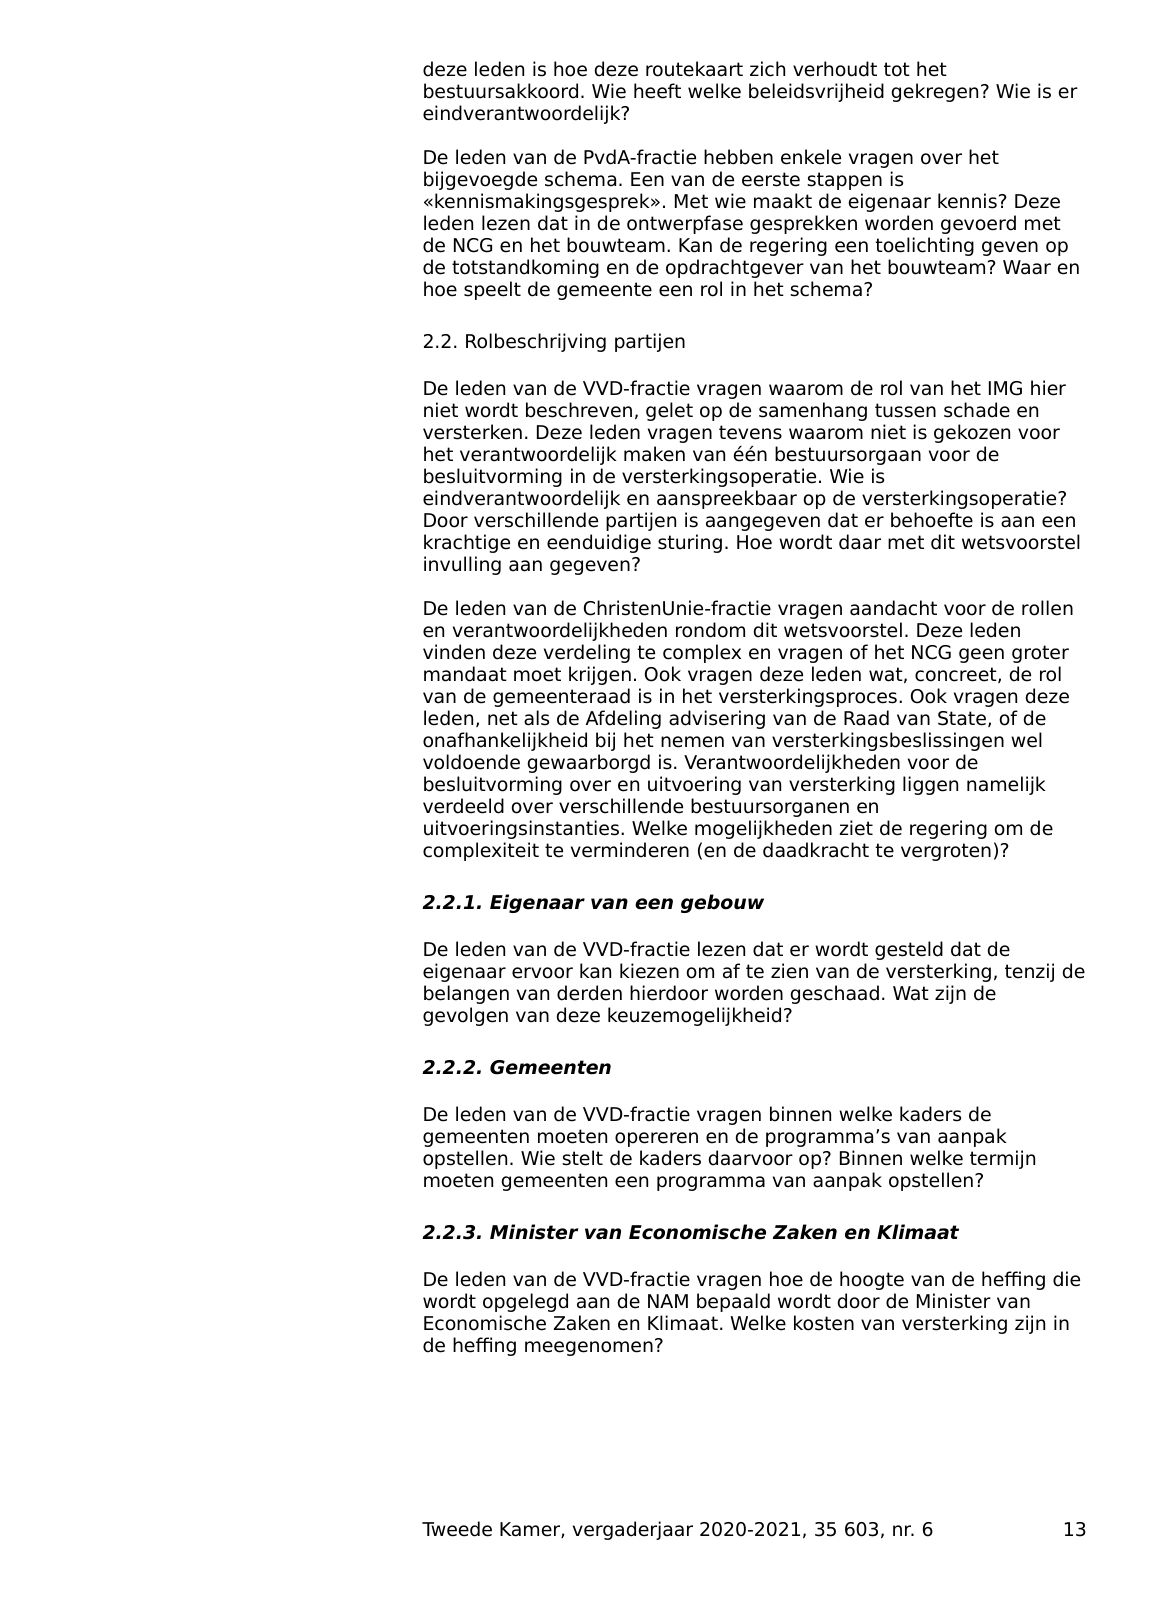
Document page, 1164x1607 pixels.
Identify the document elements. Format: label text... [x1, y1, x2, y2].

text De leden van de VVD-fractie vragen hoe de hoogte van de heffing die wordt opgelegd aan de NAM bepaald wordt door de Minister van Economische Zaken en Klimaat. Welke kosten van versterking zijn in de heffing meegenomen? [422, 1268, 1087, 1356]
subtitle 2.2.2. Gemeenten [422, 1057, 1087, 1079]
text De leden van de VVD-fractie vragen binnen welke kaders de gemeenten moeten opereren en de programma’s van aanpak opstellen. Wie stelt de kaders daarvoor op? Binnen welke termijn moeten gemeenten een programma van aanpak opstellen? [422, 1104, 1087, 1192]
subtitle 2.2. Rolbeschrijving partijen [422, 331, 1087, 353]
text De leden van de PvdA-fractie hebben enkele vragen over het bijgevoegde schema. Een van de eerste stappen is «kennismakingsgesprek». Met wie maakt de eigenaar kennis? Deze leden lezen dat in de ontwerpfase gesprekken worden gevoerd met de NCG en het bouwteam. Kan de regering een toelichting geven op de totstandkoming en de opdrachtgever van het bouwteam? Waar en hoe speelt de gemeente een rol in het schema? [422, 147, 1087, 301]
text De leden van de ChristenUnie-fractie vragen aandacht voor de rollen en verantwoordelijkheden rondom dit wetsvoorstel. Deze leden vinden deze verdeling te complex en vragen of het NCG geen groter mandaat moet krijgen. Ook vragen deze leden wat, concreet, de rol van de gemeenteraad is in het versterkingsproces. Ook vragen deze leden, net als de Afdeling advisering van de Raad van State, of de onafhankelijkheid bij het nemen van versterkingsbeslissingen wel voldoende gewaarborgd is. Verantwoordelijkheden voor de besluitvorming over en uitvoering van versterking liggen namelijk verdeeld over verschillende bestuursorganen en uitvoeringsinstanties. Welke mogelijkheden ziet de regering om de complexiteit te verminderen (en de daadkracht te vergroten)? [422, 598, 1087, 862]
text De leden van de VVD-fractie lezen dat er wordt gesteld dat de eigenaar ervoor kan kiezen om af te zien van de versterking, tenzij de belangen van derden hierdoor worden geschaad. Wat zijn de gevolgen van deze keuzemogelijkheid? [422, 939, 1087, 1027]
subtitle 2.2.3. Minister van Economische Zaken en Klimaat [422, 1222, 1087, 1243]
subtitle 2.2.1. Eigenaar van een gebouw [422, 892, 1087, 914]
text De leden van de VVD-fractie vragen waarom de rol van het IMG hier niet wordt beschreven, gelet op de samenhang tussen schade en versterken. Deze leden vragen tevens waarom niet is gekozen voor het verantwoordelijk maken van één bestuursorgaan voor de besluitvorming in de versterkingsoperatie. Wie is eindverantwoordelijk en aanspreekbaar op de versterkingsoperatie? Door verschillende partijen is aangegeven dat er behoefte is aan een krachtige en eenduidige sturing. Hoe wordt daar met dit wetsvoorstel invulling aan gegeven? [422, 378, 1087, 576]
text deze leden is hoe deze routekaart zich verhoudt tot het bestuursakkoord. Wie heeft welke beleidsvrijheid gekregen? Wie is er eindverantwoordelijk? [422, 59, 1087, 125]
